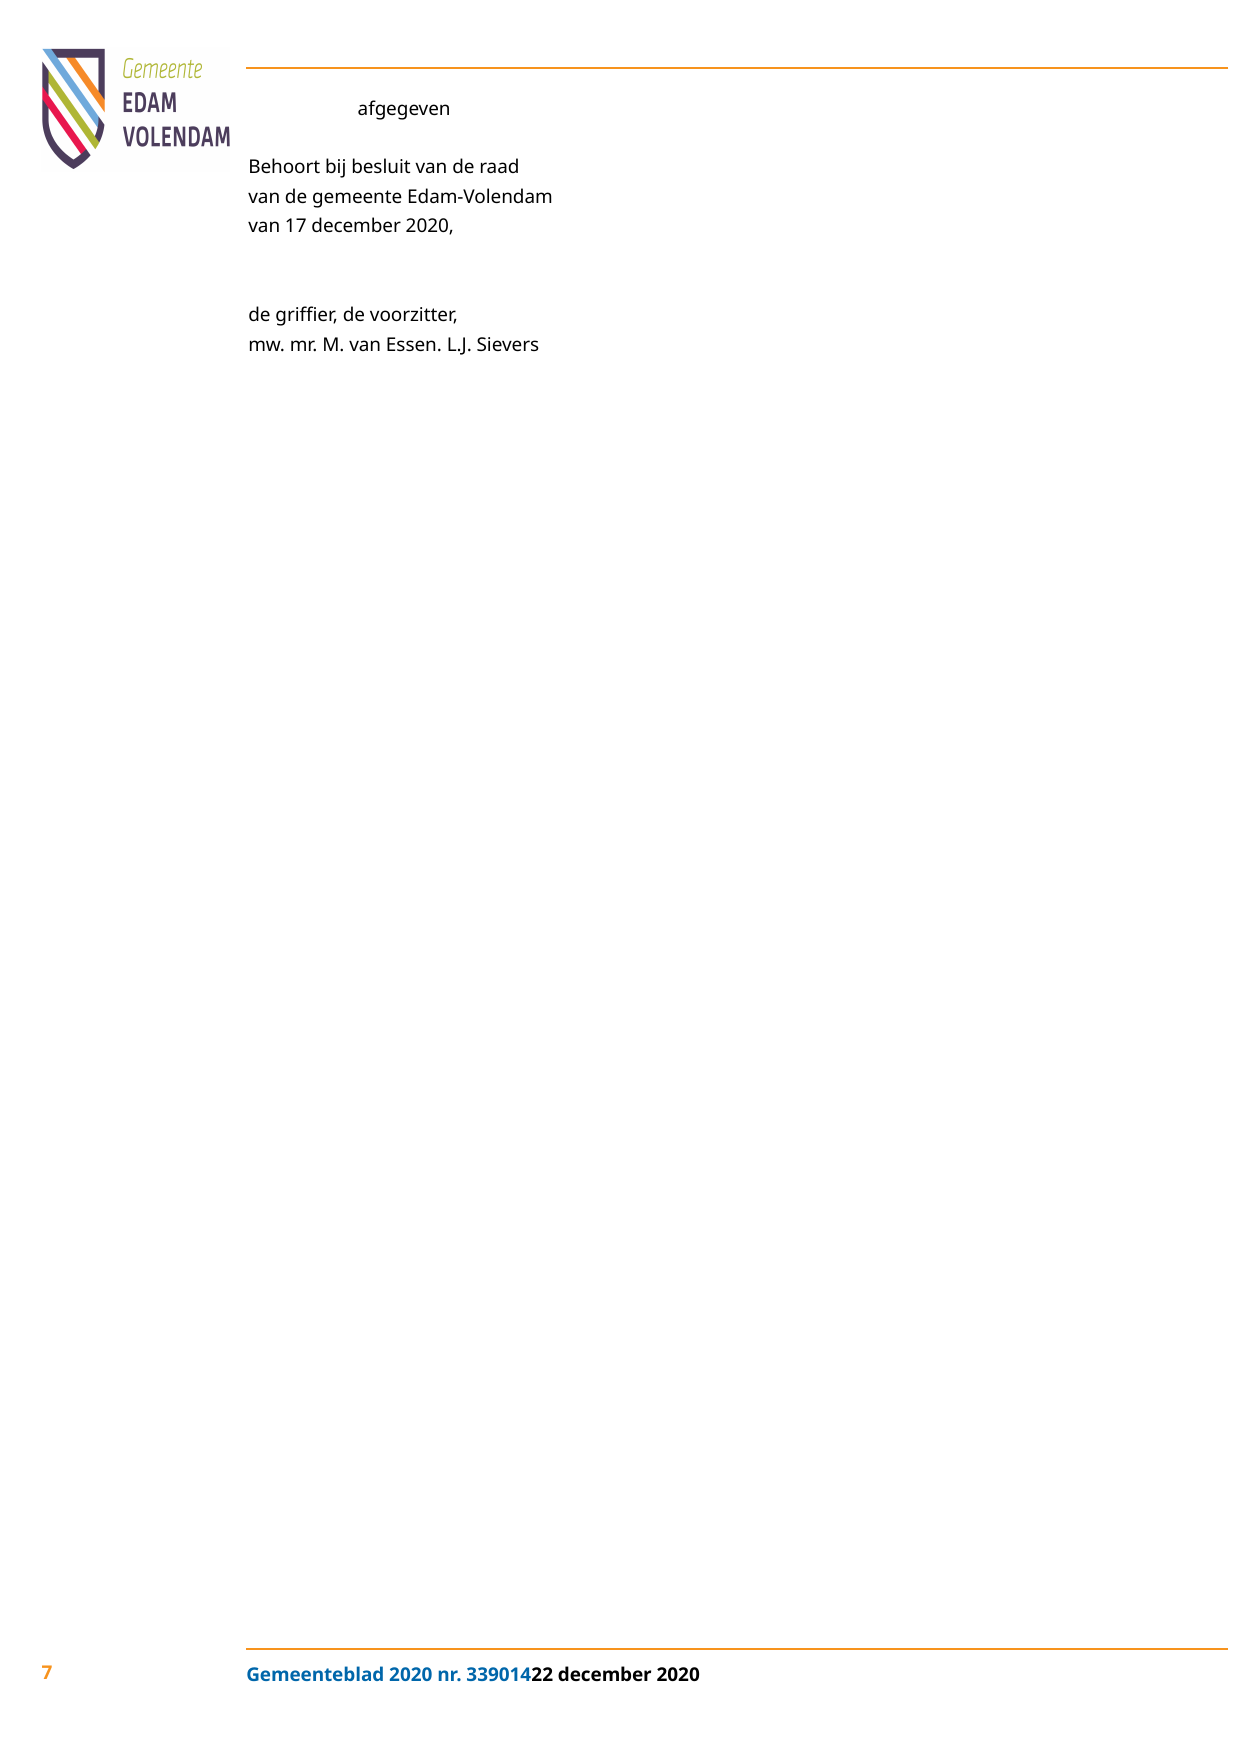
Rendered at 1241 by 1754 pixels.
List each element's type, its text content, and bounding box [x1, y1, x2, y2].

table_cell [714, 95, 823, 121]
table_cell [1042, 95, 1152, 121]
table_cell [824, 95, 933, 121]
text van 17 december 2020, [248, 212, 1152, 238]
text van de gemeente Edam-Volendam [248, 183, 1152, 209]
text mw. mr. M. van Essen. L.J. Sievers [248, 331, 1152, 357]
table_cell [495, 95, 605, 121]
table_cell [605, 95, 714, 121]
text de griffier, de voorzitter, [248, 301, 1152, 327]
table_cell [933, 95, 1042, 121]
picture [41, 47, 231, 172]
table_cell [248, 95, 357, 121]
text Behoort bij besluit van de raad [248, 153, 1152, 179]
table_cell afgegeven [358, 95, 495, 121]
